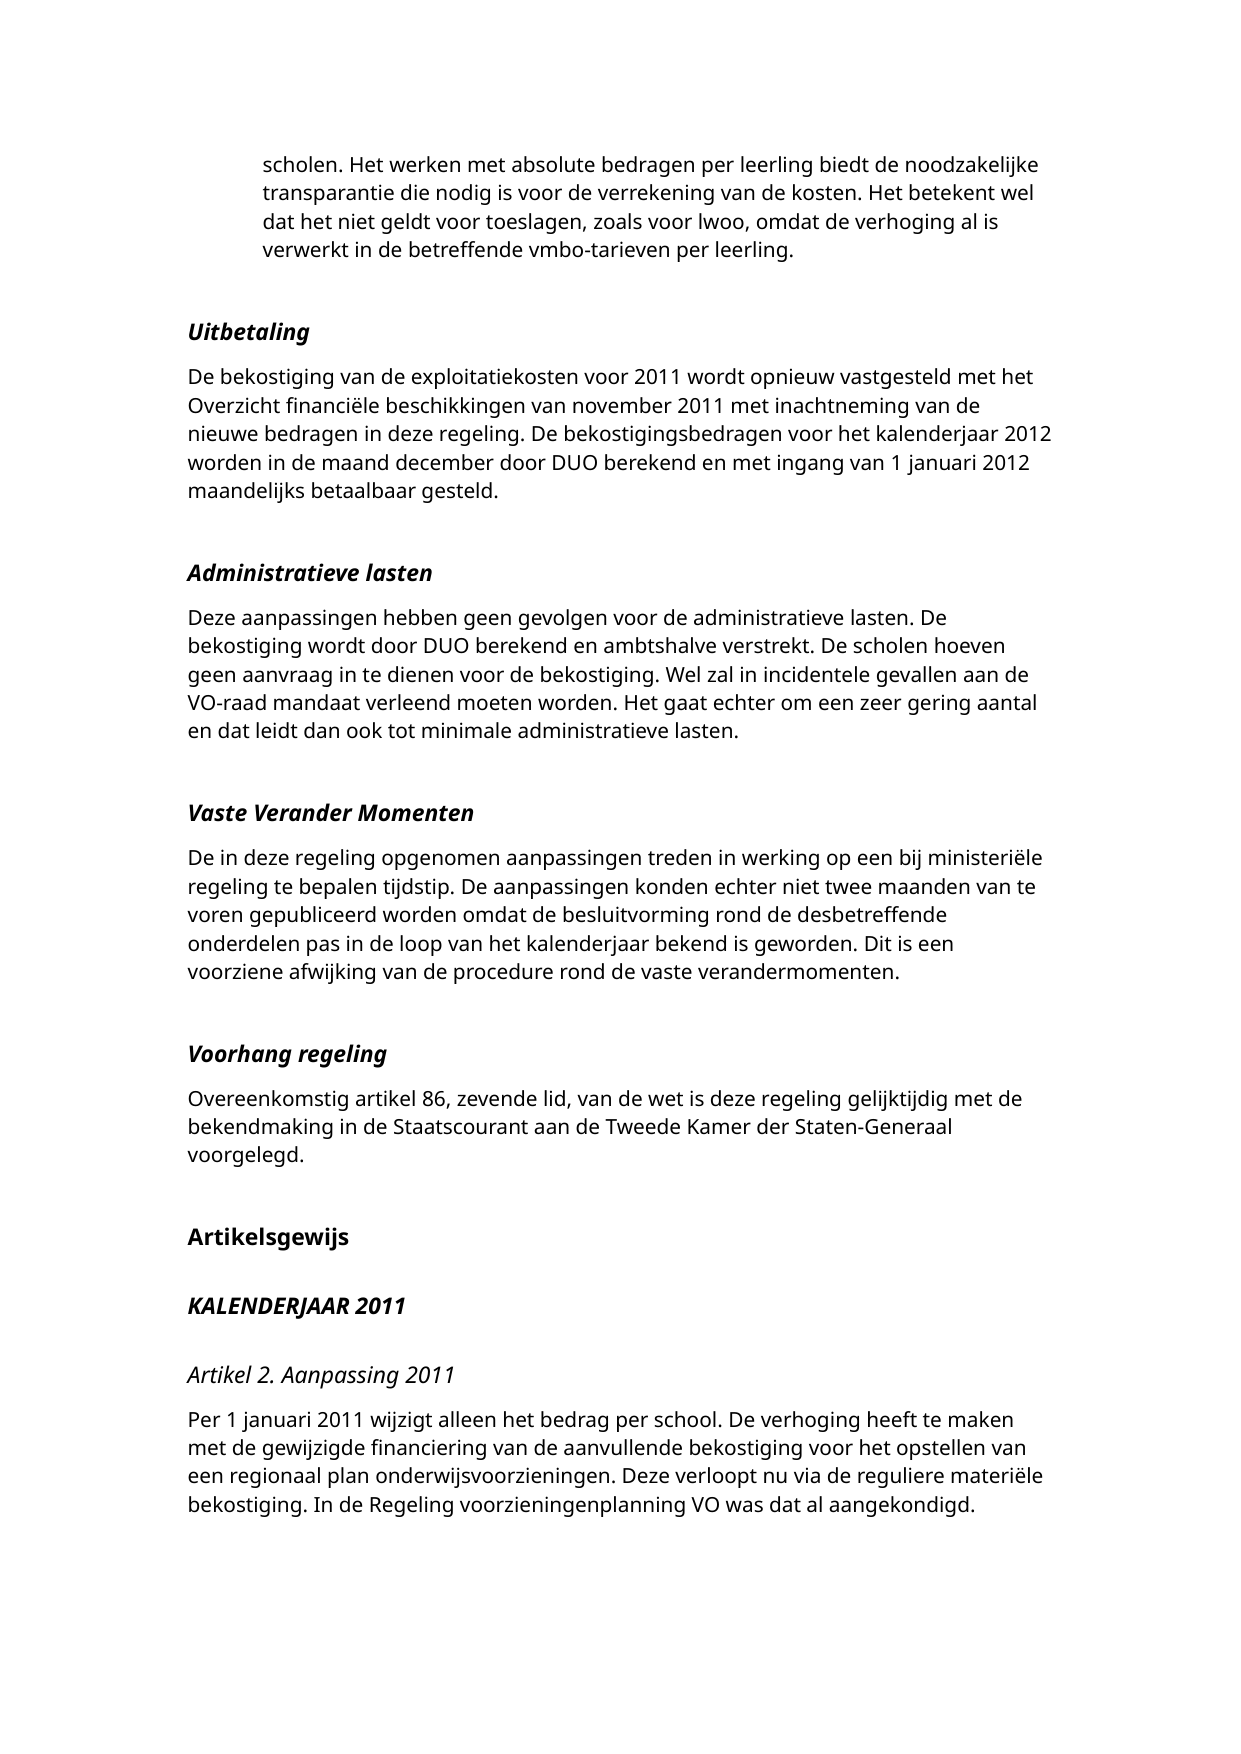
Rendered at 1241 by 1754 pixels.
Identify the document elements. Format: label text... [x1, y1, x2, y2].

subtitle Voorhang regeling [187, 1037, 1053, 1069]
subtitle Vaste Verander Momenten [187, 797, 1053, 828]
subtitle Administratieve lasten [187, 557, 1053, 588]
list scholen. Het werken met absolute bedragen per leerling biedt de noodzakelijke transparantie die nodig is voor de verrekening van de kosten. Het betekent wel dat het niet geldt voor toeslagen, zoals voor lwoo, omdat de verhoging al is verwerkt in de betreffende vmbo-tarieven per leerling. [187, 150, 1053, 264]
text Overeenkomstig artikel 86, zevende lid, van de wet is deze regeling gelijktijdig met de bekendmaking in de Staatscourant aan de Tweede Kamer der Staten-Generaal voorgelegd. [187, 1084, 1053, 1169]
text Per 1 januari 2011 wijzigt alleen het bedrag per school. De verhoging heeft te maken met de gewijzigde financiering van de aanvullende bekostiging voor het opstellen van een regionaal plan onderwijsvoorzieningen. Deze verloopt nu via de reguliere materiële bekostiging. In de Regeling voorzieningenplanning VO was dat al aangekondigd. [187, 1405, 1053, 1518]
subtitle Artikel 2. Aanpassing 2011 [187, 1358, 1053, 1390]
subtitle Artikelsgewijs [187, 1221, 1053, 1252]
text De bekostiging van de exploitatiekosten voor 2011 wordt opnieuw vastgesteld met het Overzicht financiële beschikkingen van november 2011 met inachtneming van de nieuwe bedragen in deze regeling. De bekostigingsbedragen voor het kalenderjaar 2012 worden in de maand december door DUO berekend en met ingang van 1 januari 2012 maandelijks betaalbaar gesteld. [187, 362, 1053, 505]
subtitle Uitbetaling [187, 316, 1053, 347]
subtitle KALENDERJAAR 2011 [187, 1290, 1053, 1321]
text Deze aanpassingen hebben geen gevolgen voor de administratieve lasten. De bekostiging wordt door DUO berekend en ambtshalve verstrekt. De scholen hoeven geen aanvraag in te dienen voor de bekostiging. Wel zal in incidentele gevallen aan de VO-raad mandaat verleend moeten worden. Het gaat echter om een zeer gering aantal en dat leidt dan ook tot minimale administratieve lasten. [187, 603, 1053, 745]
text De in deze regeling opgenomen aanpassingen treden in werking op een bij ministeriële regeling te bepalen tijdstip. De aanpassingen konden echter niet twee maanden van te voren gepubliceerd worden omdat de besluitvorming rond de desbetreffende onderdelen pas in de loop van het kalenderjaar bekend is geworden. Dit is een voorziene afwijking van de procedure rond de vaste verandermomenten. [187, 843, 1053, 986]
